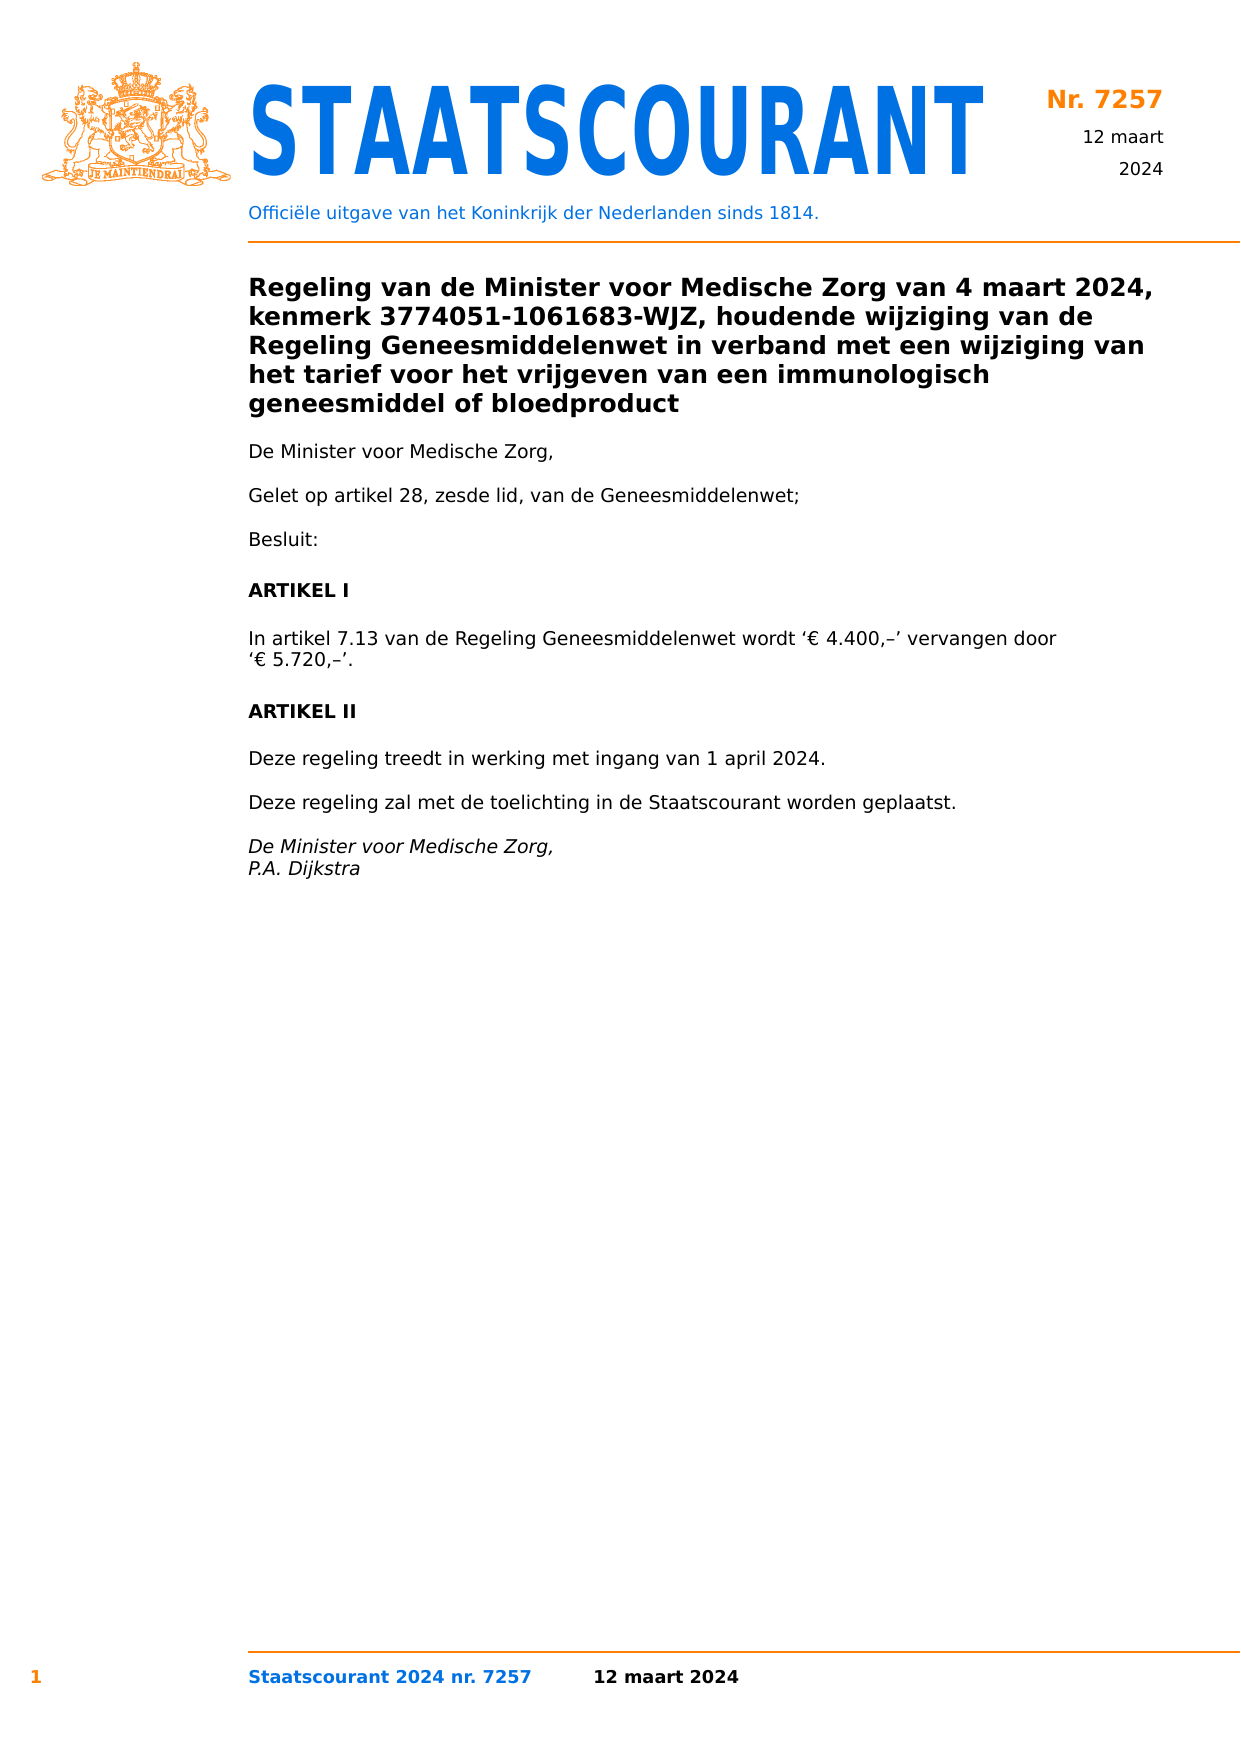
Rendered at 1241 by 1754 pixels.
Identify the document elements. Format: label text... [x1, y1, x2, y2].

picture [41, 62, 231, 186]
text Gelet op artikel 28, zesde lid, van de Geneesmiddelenwet; [248, 484, 1163, 507]
subtitle Regeling van de Minister voor Medische Zorg van 4 maart 2024, kenmerk 3774051-1061683-WJZ, houdende wijziging van de Regeling Geneesmiddelenwet in verband met een wijziging van het tarief voor het vrijgeven van een immunologisch geneesmiddel of bloedproduct [248, 273, 1163, 419]
table_header STAATSCOURANT [248, 62, 998, 203]
text De Minister voor Medische Zorg, [248, 441, 1163, 463]
table_cell 12 maart [998, 121, 1240, 153]
text Deze regeling treedt in werking met ingang van 1 april 2024. [248, 748, 1163, 770]
table_cell 2024 [998, 153, 1240, 203]
table_header [25, 62, 248, 241]
subtitle ARTIKEL I [248, 580, 1163, 602]
text Besluit: [248, 528, 1163, 550]
subtitle ARTIKEL II [248, 701, 1163, 723]
text In artikel 7.13 van de Regeling Geneesmiddelenwet wordt ‘€ 4.400,–’ vervangen door ‘€ 5.720,–’. [248, 627, 1163, 671]
table_header Nr. 7257 [998, 62, 1240, 121]
text De Minister voor Medische Zorg, P.A. Dijkstra [248, 836, 1163, 880]
text Deze regeling zal met de toelichting in de Staatscourant worden geplaatst. [248, 792, 1163, 814]
table_cell Officiële uitgave van het Koninkrijk der Nederlanden sinds 1814. [248, 203, 1240, 241]
